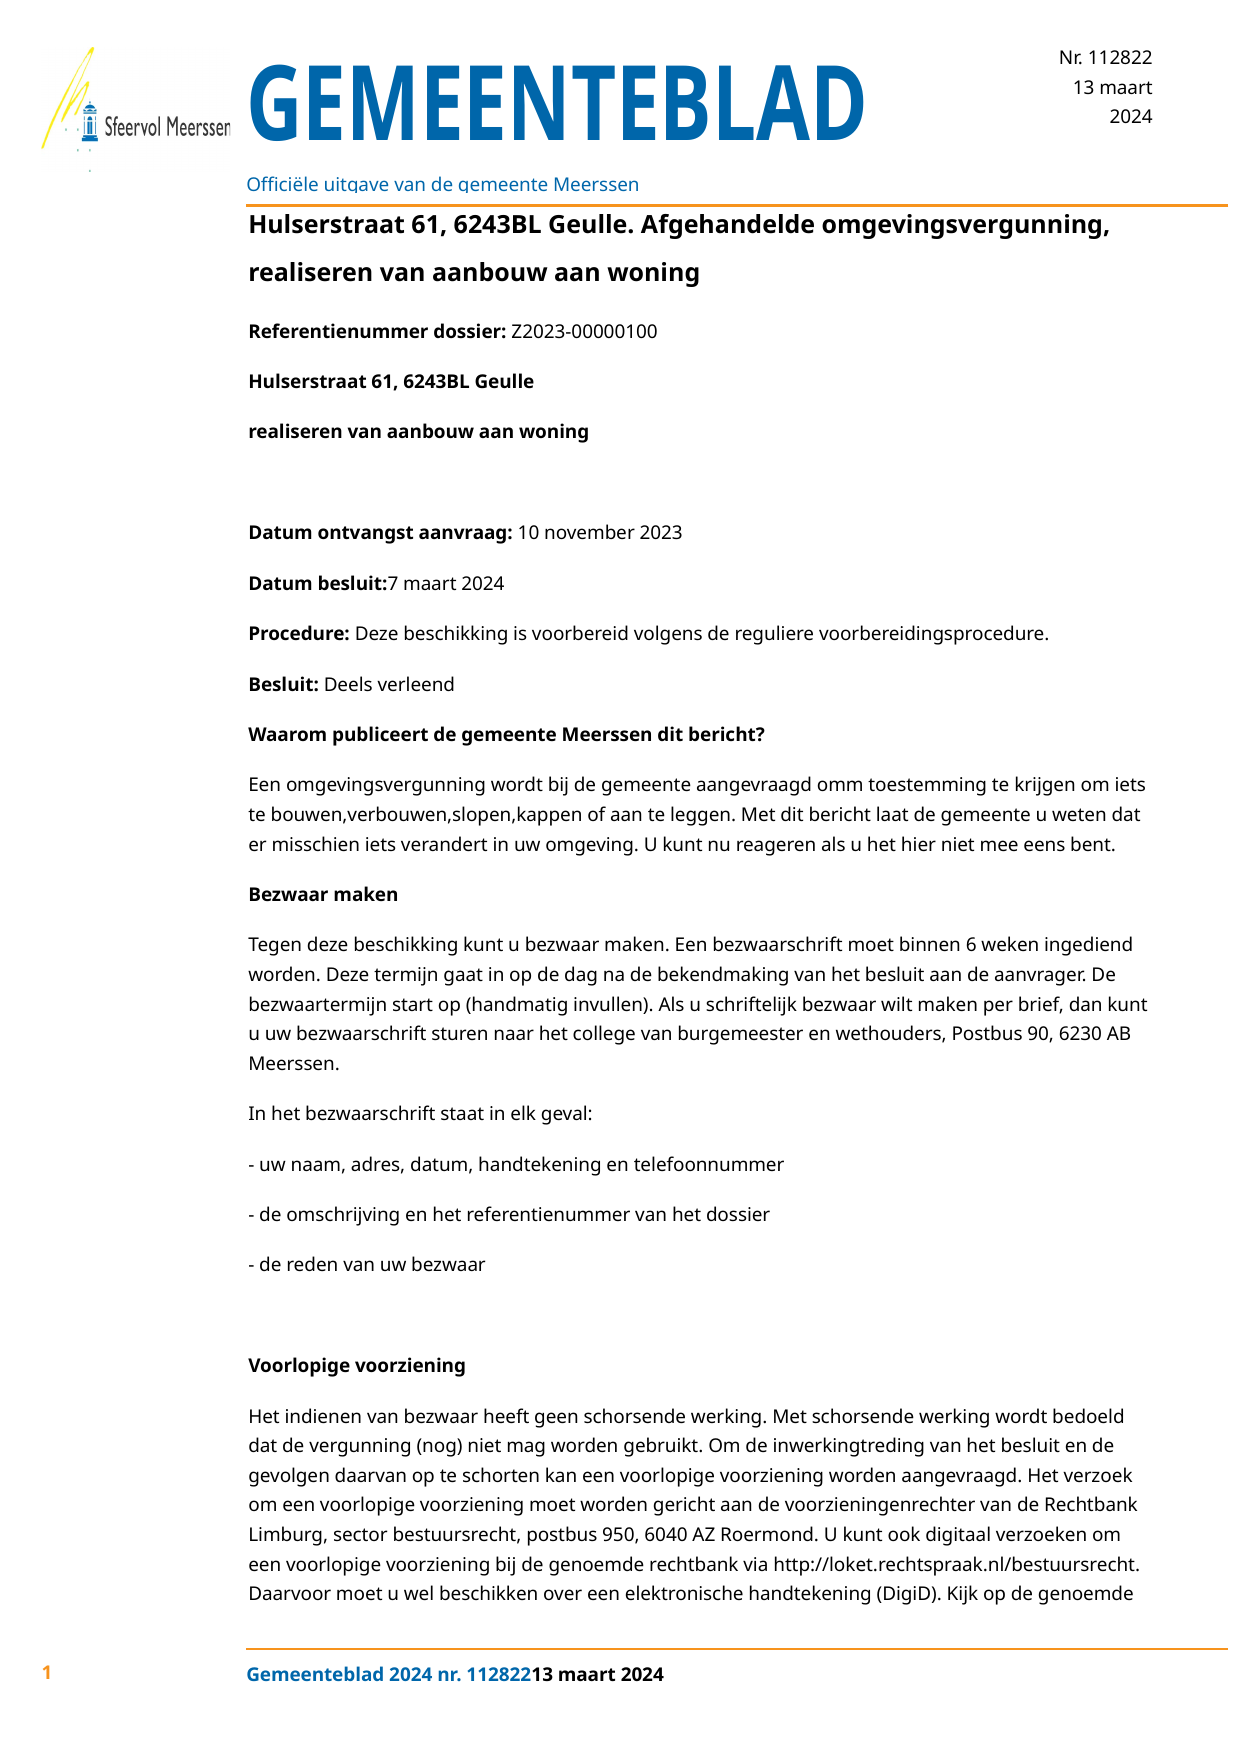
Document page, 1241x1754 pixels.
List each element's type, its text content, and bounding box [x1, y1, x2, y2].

text Hulserstraat 61, 6243BL Geulle [248, 368, 1152, 394]
text - de reden van uw bezwaar [248, 1252, 1152, 1277]
text Voorlopige voorziening [248, 1352, 1152, 1378]
text Tegen deze beschikking kunt u bezwaar maken. Een bezwaarschrift moet binnen 6 weken ingediend worden. Deze termijn gaat in op de dag na de bekendmaking van het besluit aan de aanvrager. De bezwaartermijn start op (handmatig invullen). Als u schriftelijk bezwaar wilt maken per brief, dan kunt u uw bezwaarschrift sturen naar het college van burgemeester en wethouders, Postbus 90, 6230 AB Meerssen. [248, 932, 1152, 1076]
text Datum besluit:7 maart 2024 [248, 570, 1152, 596]
text - de omschrijving en het referentienummer van het dossier [248, 1201, 1152, 1227]
text Besluit: Deels verleend [248, 671, 1152, 697]
text Een omgevingsvergunning wordt bij de gemeente aangevraagd omm toestemming te krijgen om iets te bouwen,verbouwen,slopen,kappen of aan te leggen. Met dit bericht laat de gemeente u weten dat er misschien iets verandert in uw omgeving. U kunt nu reageren als u het hier niet mee eens bent. [248, 772, 1152, 857]
text Het indienen van bezwaar heeft geen schorsende werking. Met schorsende werking wordt bedoeld dat de vergunning (nog) niet mag worden gebruikt. Om de inwerkingtreding van het besluit en de gevolgen daarvan op te schorten kan een voorlopige voorziening worden aangevraagd. Het verzoek om een voorlopige voorziening moet worden gericht aan de voorzieningenrechter van de Rechtbank Limburg, sector bestuursrecht, postbus 950, 6040 AZ Roermond. U kunt ook digitaal verzoeken om een voorlopige voorziening bij de genoemde rechtbank via http://loket.rechtspraak.nl/bestuursrecht. Daarvoor moet u wel beschikken over een elektronische handtekening (DigiD). Kijk op de genoemde [248, 1403, 1152, 1606]
picture [41, 47, 231, 172]
text Hulserstraat 61, 6243BL Geulle. Afgehandelde omgevingsvergunning, realiseren van aanbouw aan woning [248, 207, 1152, 288]
text realiseren van aanbouw aan woning [248, 419, 1152, 444]
text In het bezwaarschrift staat in elk geval: [248, 1100, 1152, 1126]
text Waarom publiceert de gemeente Meerssen dit bericht? [248, 721, 1152, 747]
text Datum ontvangst aanvraag: 10 november 2023 [248, 519, 1152, 545]
text Bezwaar maken [248, 881, 1152, 907]
text Procedure: Deze beschikking is voorbereid volgens de reguliere voorbereidingsprocedure. [248, 620, 1152, 646]
text - uw naam, adres, datum, handtekening en telefoonnummer [248, 1151, 1152, 1177]
text Referentienummer dossier: Z2023-00000100 [248, 318, 1152, 344]
